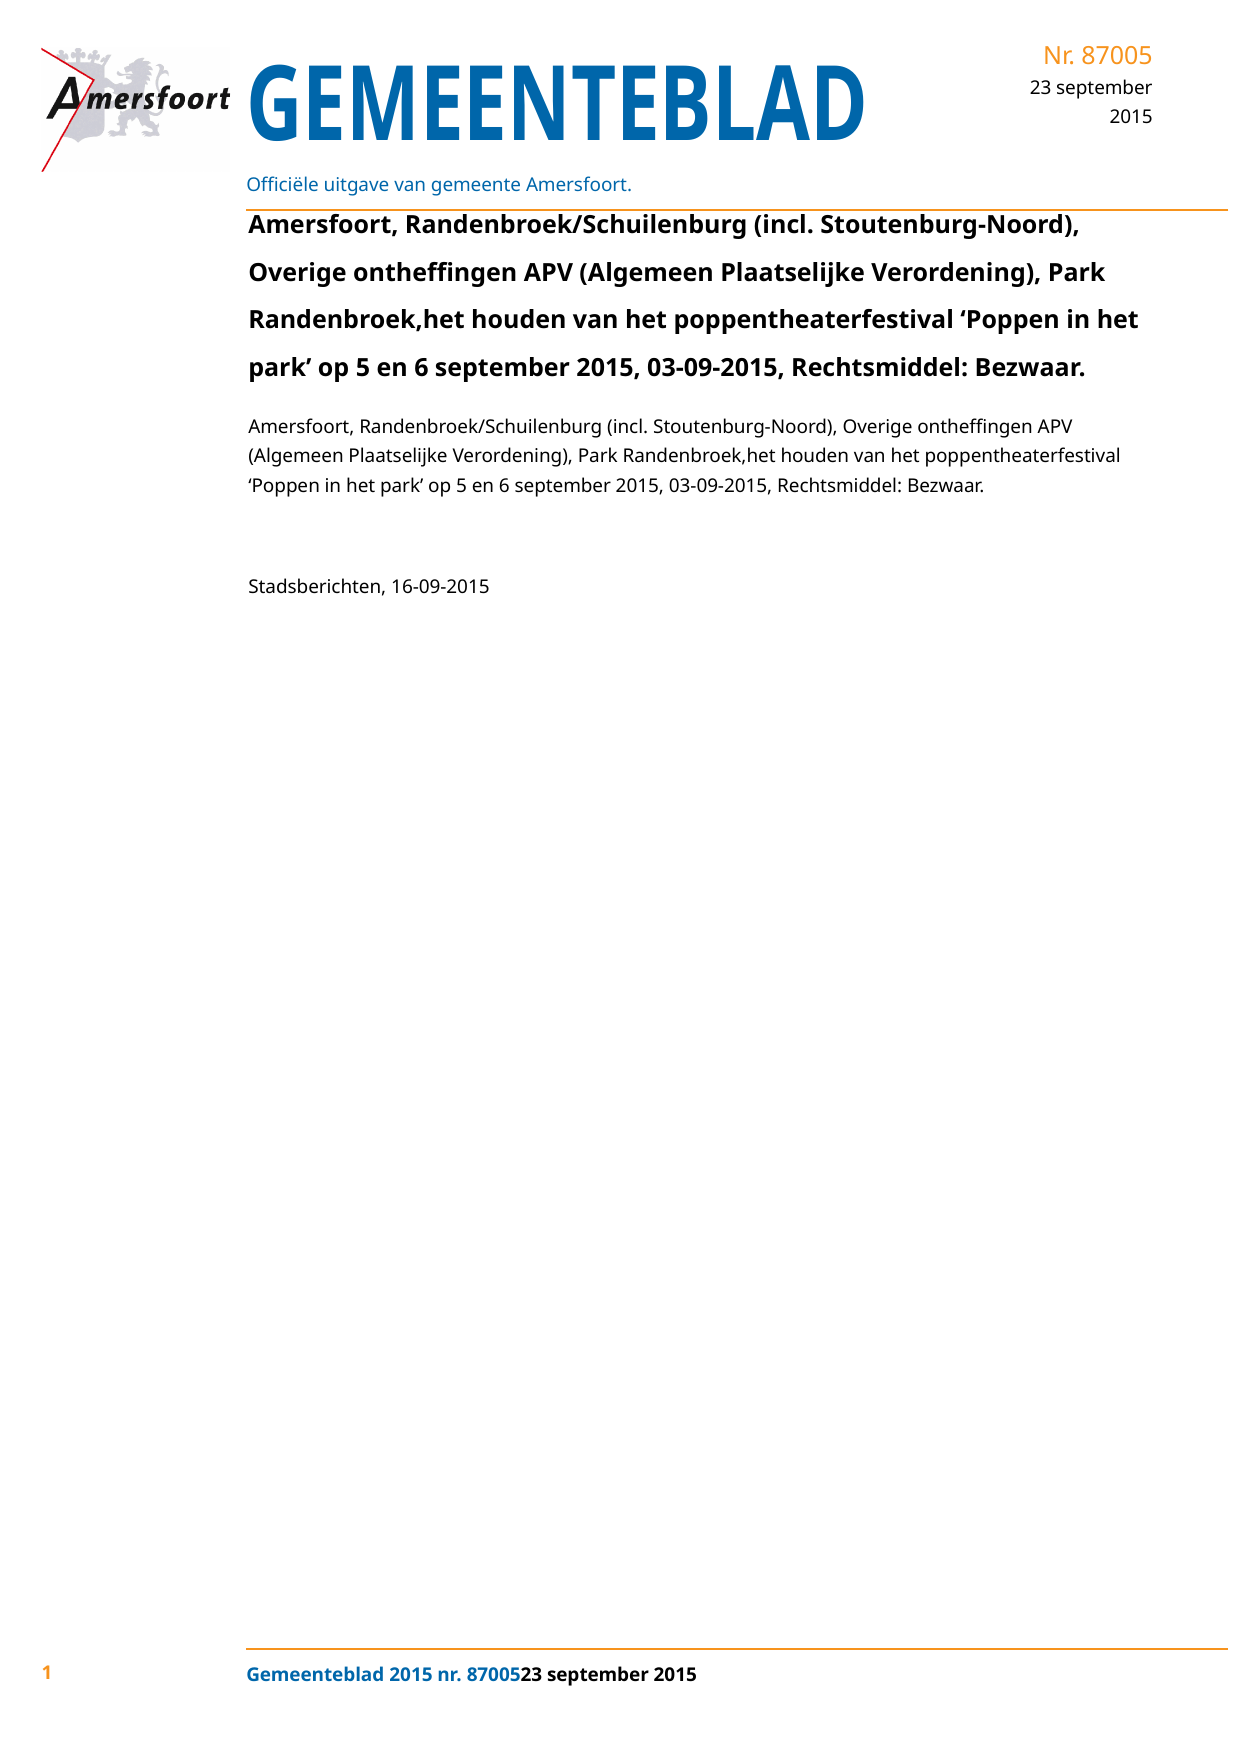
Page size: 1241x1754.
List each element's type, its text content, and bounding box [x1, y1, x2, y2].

text Amersfoort, Randenbroek/Schuilenburg (incl. Stoutenburg-Noord), Overige ontheffingen APV (Algemeen Plaatselijke Verordening), Park Randenbroek,het houden van het poppentheaterfestival ‘Poppen in het park’ op 5 en 6 september 2015, 03-09-2015, Rechtsmiddel: Bezwaar. [248, 413, 1152, 498]
text Stadsberichten, 16-09-2015 [248, 573, 1152, 599]
text Amersfoort, Randenbroek/Schuilenburg (incl. Stoutenburg-Noord), Overige ontheffingen APV (Algemeen Plaatselijke Verordening), Park Randenbroek,het houden van het poppentheaterfestival ‘Poppen in het park’ op 5 en 6 september 2015, 03-09-2015, Rechtsmiddel: Bezwaar. [248, 211, 1152, 384]
picture [41, 47, 231, 172]
